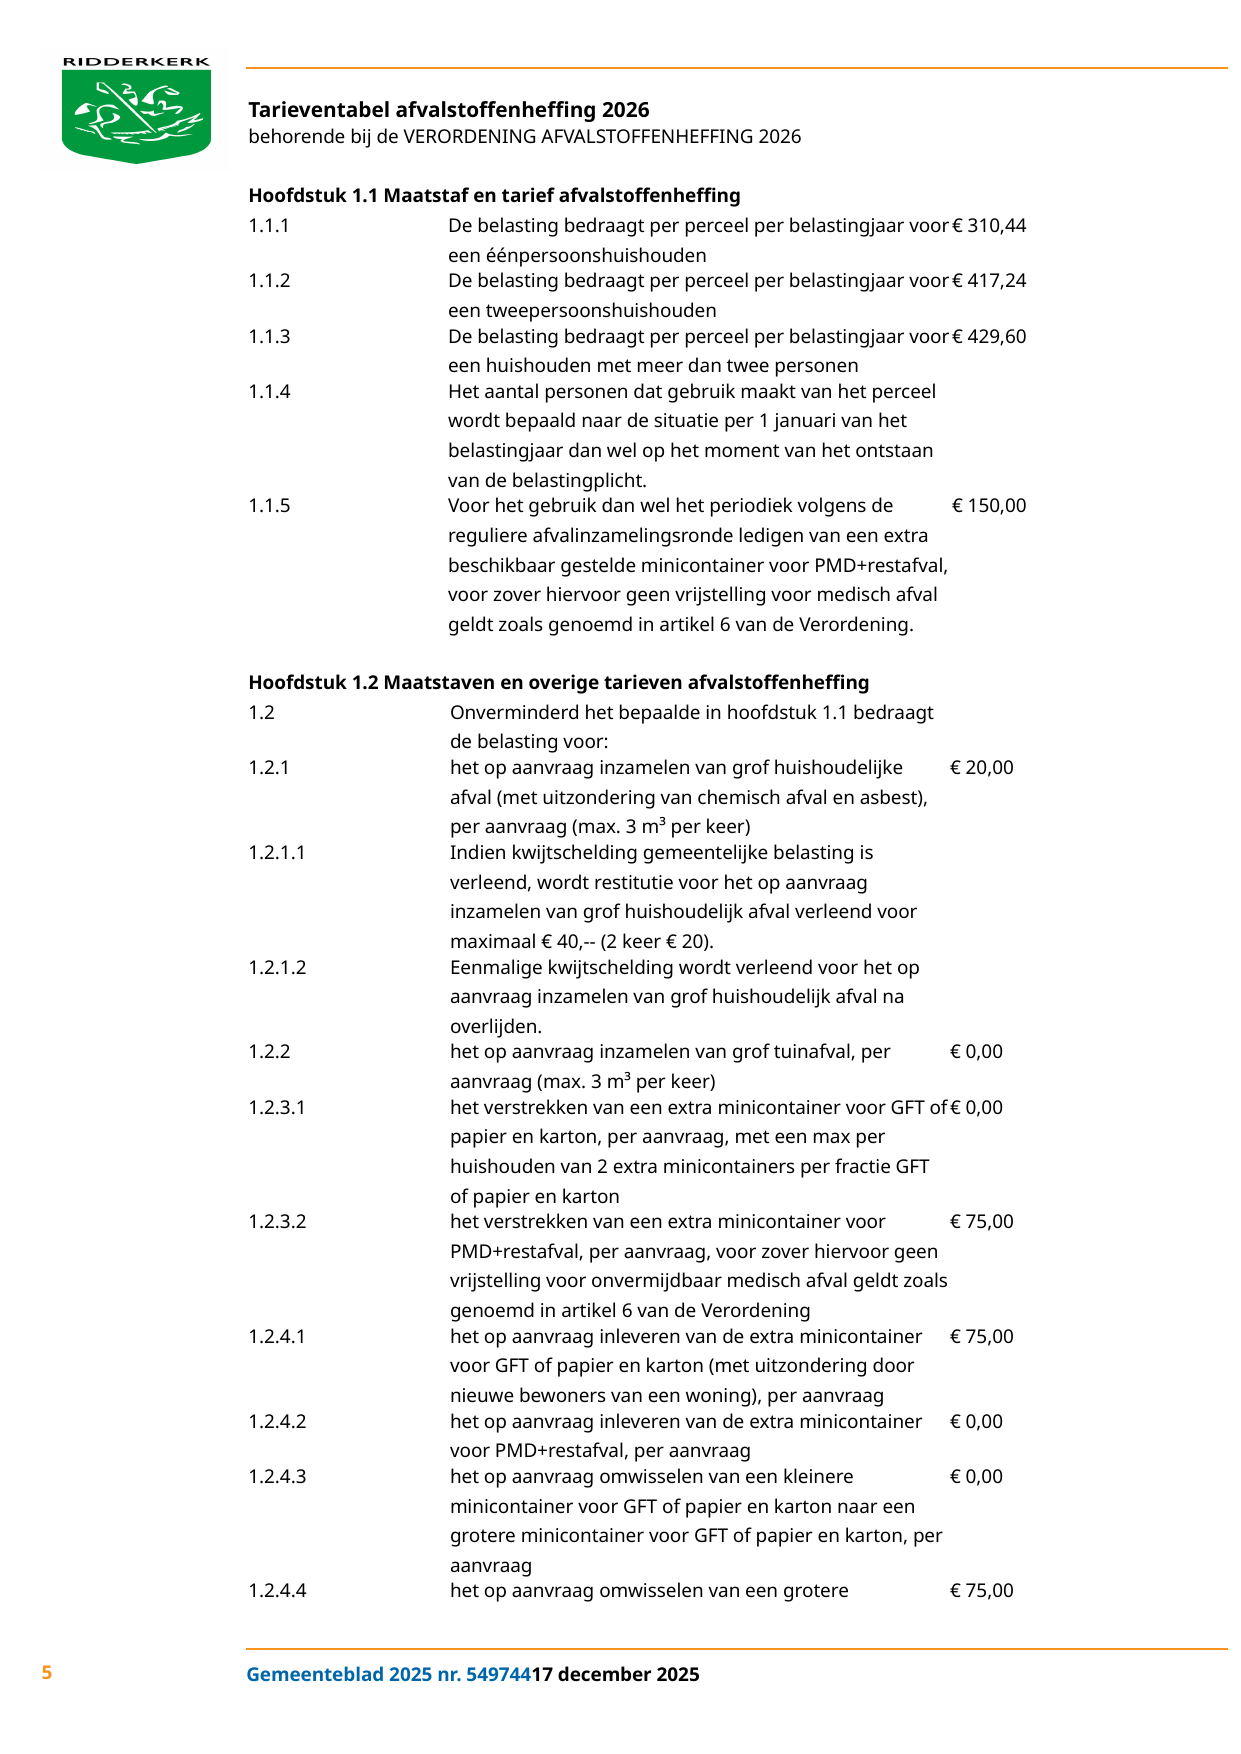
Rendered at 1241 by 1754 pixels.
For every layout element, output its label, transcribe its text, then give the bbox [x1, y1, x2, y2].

table_cell het op aanvraag omwisselen van een grotere [450, 1578, 950, 1603]
table_cell 1.2.2 [248, 1039, 450, 1094]
table_cell 1.2.1.1 [248, 839, 450, 954]
table_cell 1.1.2 [248, 268, 448, 323]
table_header 1.2 [248, 699, 450, 754]
table_cell Indien kwijtschelding gemeentelijke belasting is verleend, wordt restitutie voor het op aanvraag inzamelen van grof huishoudelijk afval verleend voor maximaal € 40,-- (2 keer € 20). [450, 839, 950, 954]
table_cell Voor het gebruik dan wel het periodiek volgens de reguliere afvalinzamelingsronde ledigen van een extra beschikbaar gestelde minicontainer voor PMD+restafval, voor zover hiervoor geen vrijstelling voor medisch afval geldt zoals genoemd in artikel 6 van de Verordening. [448, 493, 952, 637]
table_header [950, 699, 1152, 754]
table_cell € 75,00 [950, 1323, 1152, 1408]
table_cell het op aanvraag inzamelen van grof tuinafval, per aanvraag (max. 3 m³ per keer) [450, 1039, 950, 1094]
table_cell 1.1.4 [248, 378, 448, 493]
table_cell Het aantal personen dat gebruik maakt van het perceel wordt bepaald naar de situatie per 1 januari van het belastingjaar dan wel op het moment van het ontstaan van de belastingplicht. [448, 378, 952, 493]
text Tarieventabel afvalstoffenheffing 2026 [248, 95, 1152, 123]
table_cell [950, 839, 1152, 954]
text Hoofdstuk 1.1 Maatstaf en tarief afvalstoffenheffing [248, 182, 1152, 208]
table_cell 1.2.3.1 [248, 1094, 450, 1208]
table_cell 1.1.3 [248, 323, 448, 378]
text Hoofdstuk 1.2 Maatstaven en overige tarieven afvalstoffenheffing [248, 669, 1152, 695]
table_cell € 0,00 [950, 1094, 1152, 1208]
table_cell 1.2.3.2 [248, 1209, 450, 1323]
table_cell € 75,00 [950, 1209, 1152, 1323]
table_cell € 429,60 [952, 323, 1152, 378]
table_cell het verstrekken van een extra minicontainer voor PMD+restafval, per aanvraag, voor zover hiervoor geen vrijstelling voor onvermijdbaar medisch afval geldt zoals genoemd in artikel 6 van de Verordening [450, 1209, 950, 1323]
text behorende bij de VERORDENING AFVALSTOFFENHEFFING 2026 [248, 123, 1152, 149]
table_cell 1.2.4.1 [248, 1323, 450, 1408]
table_cell 1.2.1 [248, 755, 450, 839]
table_cell De belasting bedraagt per perceel per belastingjaar voor een tweepersoonshuishouden [448, 268, 952, 323]
table_header € 310,44 [952, 212, 1152, 267]
table_cell 1.2.4.2 [248, 1408, 450, 1463]
table_cell 1.2.1.2 [248, 954, 450, 1039]
table_cell € 150,00 [952, 493, 1152, 637]
table_cell € 0,00 [950, 1039, 1152, 1094]
table_header De belasting bedraagt per perceel per belastingjaar voor een éénpersoonshuishouden [448, 212, 952, 267]
table_cell het op aanvraag inleveren van de extra minicontainer voor PMD+restafval, per aanvraag [450, 1408, 950, 1463]
picture [41, 47, 231, 172]
table_cell € 75,00 [950, 1578, 1152, 1603]
table_cell [950, 954, 1152, 1039]
table_header 1.1.1 [248, 212, 448, 267]
table_cell De belasting bedraagt per perceel per belastingjaar voor een huishouden met meer dan twee personen [448, 323, 952, 378]
table_cell het op aanvraag inleveren van de extra minicontainer voor GFT of papier en karton (met uitzondering door nieuwe bewoners van een woning), per aanvraag [450, 1323, 950, 1408]
table_cell Eenmalige kwijtschelding wordt verleend voor het op aanvraag inzamelen van grof huishoudelijk afval na overlijden. [450, 954, 950, 1039]
table_cell 1.1.5 [248, 493, 448, 637]
table_cell 1.2.4.3 [248, 1463, 450, 1578]
table_cell € 417,24 [952, 268, 1152, 323]
table_cell [952, 378, 1152, 493]
table_cell het op aanvraag omwisselen van een kleinere minicontainer voor GFT of papier en karton naar een grotere minicontainer voor GFT of papier en karton, per aanvraag [450, 1463, 950, 1578]
table_cell het verstrekken van een extra minicontainer voor GFT of papier en karton, per aanvraag, met een max per huishouden van 2 extra minicontainers per fractie GFT of papier en karton [450, 1094, 950, 1208]
table_cell € 0,00 [950, 1408, 1152, 1463]
table_cell € 0,00 [950, 1463, 1152, 1578]
table_cell het op aanvraag inzamelen van grof huishoudelijke afval (met uitzondering van chemisch afval en asbest), per aanvraag (max. 3 m³ per keer) [450, 755, 950, 839]
table_header Onverminderd het bepaalde in hoofdstuk 1.1 bedraagt de belasting voor: [450, 699, 950, 754]
table_cell € 20,00 [950, 755, 1152, 839]
table_cell 1.2.4.4 [248, 1578, 450, 1603]
